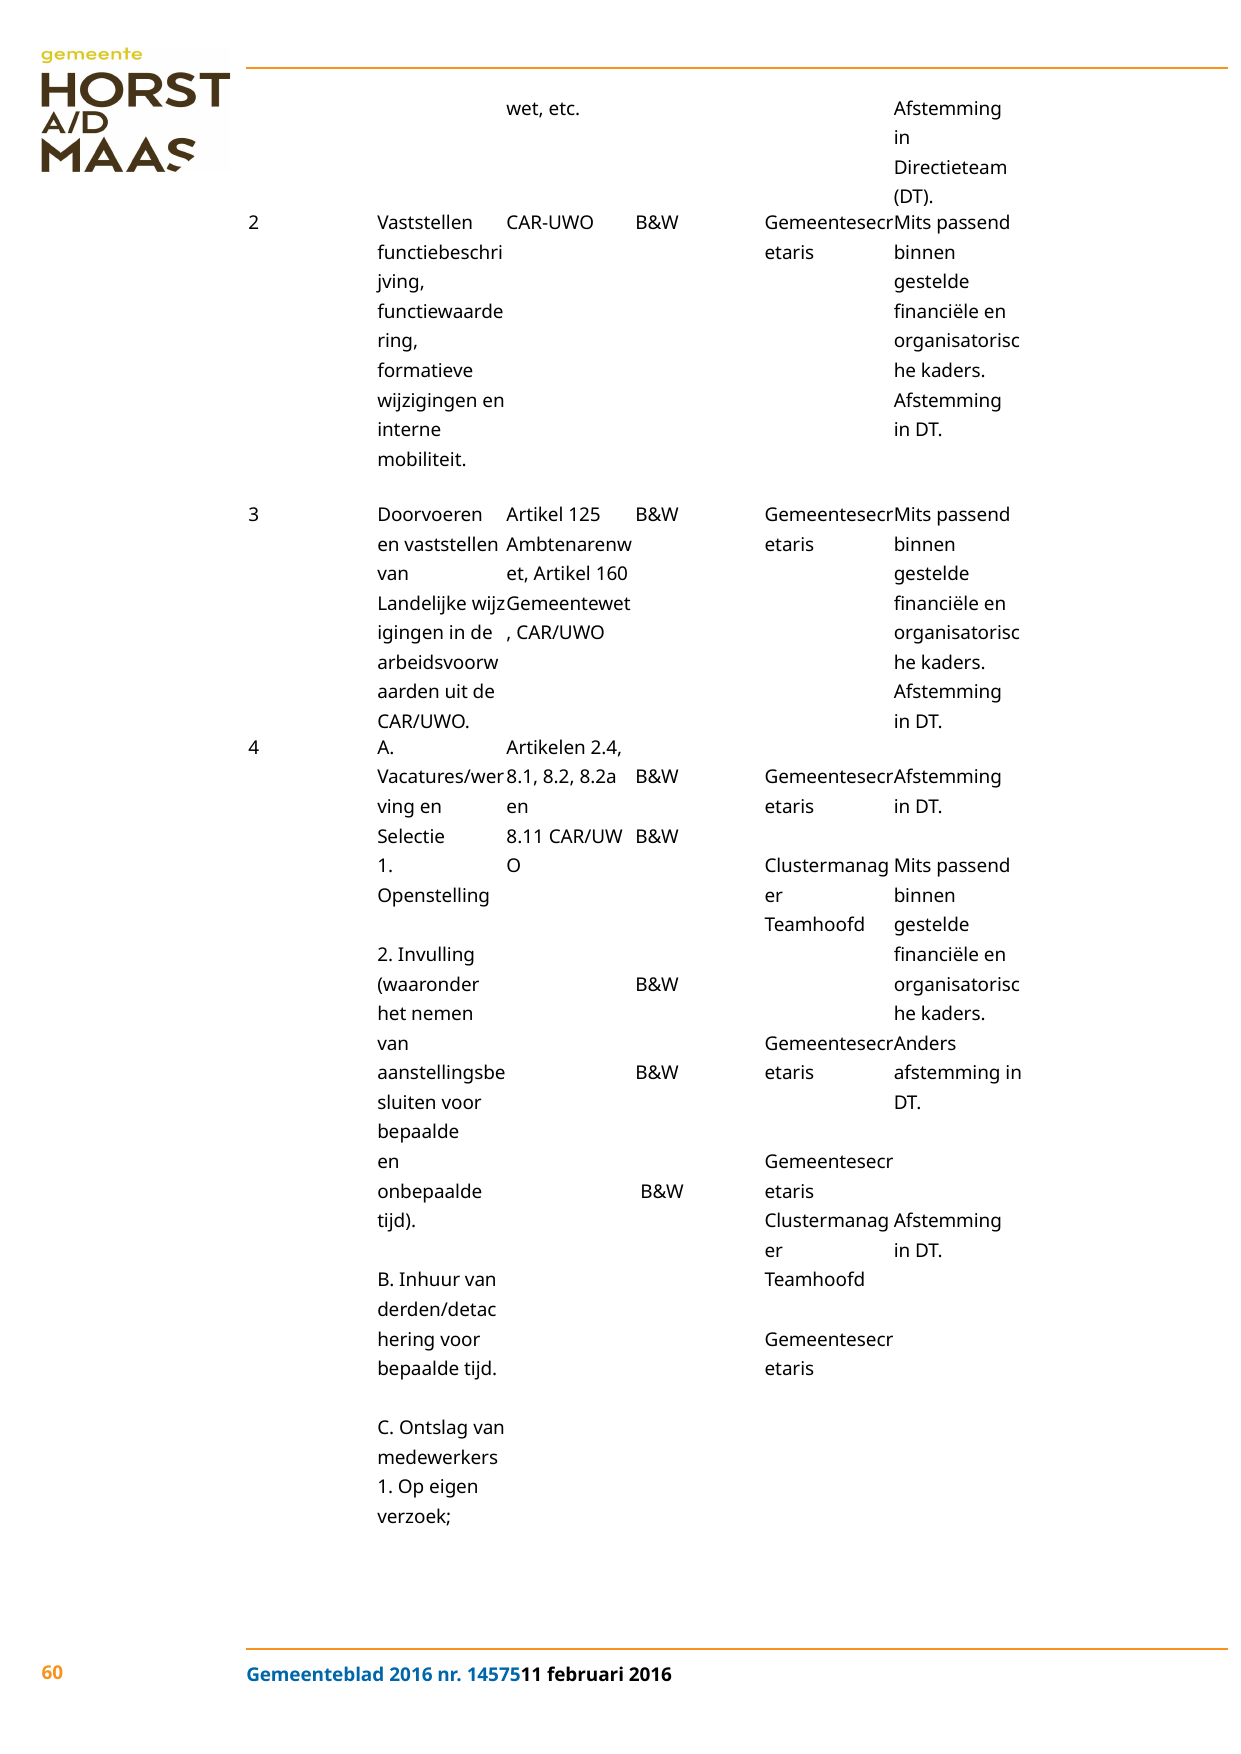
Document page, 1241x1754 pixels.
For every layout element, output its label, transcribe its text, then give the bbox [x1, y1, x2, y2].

table_cell [377, 95, 506, 209]
table_cell [635, 95, 764, 209]
table_cell [248, 95, 377, 209]
table_cell Artikelen 2.4, 8.1, 8.2, 8.2a en 8.11 CAR/UWO [506, 734, 635, 1588]
table_cell Vaststellen functiebeschrijving, functiewaardering, formatieve wijzigingen en interne mobiliteit. [377, 209, 506, 501]
table_cell Artikel 125 Ambtenarenwet, Artikel 160 Gemeentewet, CAR/UWO [506, 501, 635, 734]
table_cell Gemeentesecretaris Clustermanager Teamhoofd Gemeentesecretaris Gemeentesecretaris Clustermanager Teamhoofd Gemeentesecretaris [764, 734, 893, 1588]
table_cell Mits passend binnen gestelde financiële en organisatorische kaders. Afstemming in DT. [894, 501, 1022, 734]
table_cell B&W [635, 501, 764, 734]
table_cell 2 [248, 209, 377, 501]
table_cell A. Vacatures/werving en Selectie 1. Openstelling 2. Invulling (waaronder het nemen van aanstellingsbesluiten voor bepaalde en onbepaalde tijd). B. Inhuur van derden/detachering voor bepaalde tijd. C. Ontslag van medewerkers 1. Op eigen verzoek; [377, 734, 506, 1588]
table_cell [764, 95, 893, 209]
table_cell wet, etc. [506, 95, 635, 209]
table_cell Mits passend binnen gestelde financiële en organisatorische kaders. Afstemming in DT. [894, 209, 1022, 501]
table_cell Afstemming in DT. Mits passend binnen gestelde financiële en organisatorische kaders. Anders afstemming in DT. Afstemming in DT. [894, 734, 1022, 1588]
table_cell 4 [248, 734, 377, 1588]
table_cell Doorvoeren en vaststellen van Landelijke wijzigingen in de arbeidsvoorwaarden uit de CAR/UWO. [377, 501, 506, 734]
table_cell B&W B&W B&W B&W B&W [635, 734, 764, 1588]
table_cell Gemeentesecretaris [764, 501, 893, 734]
picture [41, 47, 231, 172]
table_cell Gemeentesecretaris [764, 209, 893, 501]
table_cell CAR-UWO [506, 209, 635, 501]
table_cell Afstemming in Directieteam (DT). [894, 95, 1022, 209]
table_cell 3 [248, 501, 377, 734]
table_cell B&W [635, 209, 764, 501]
